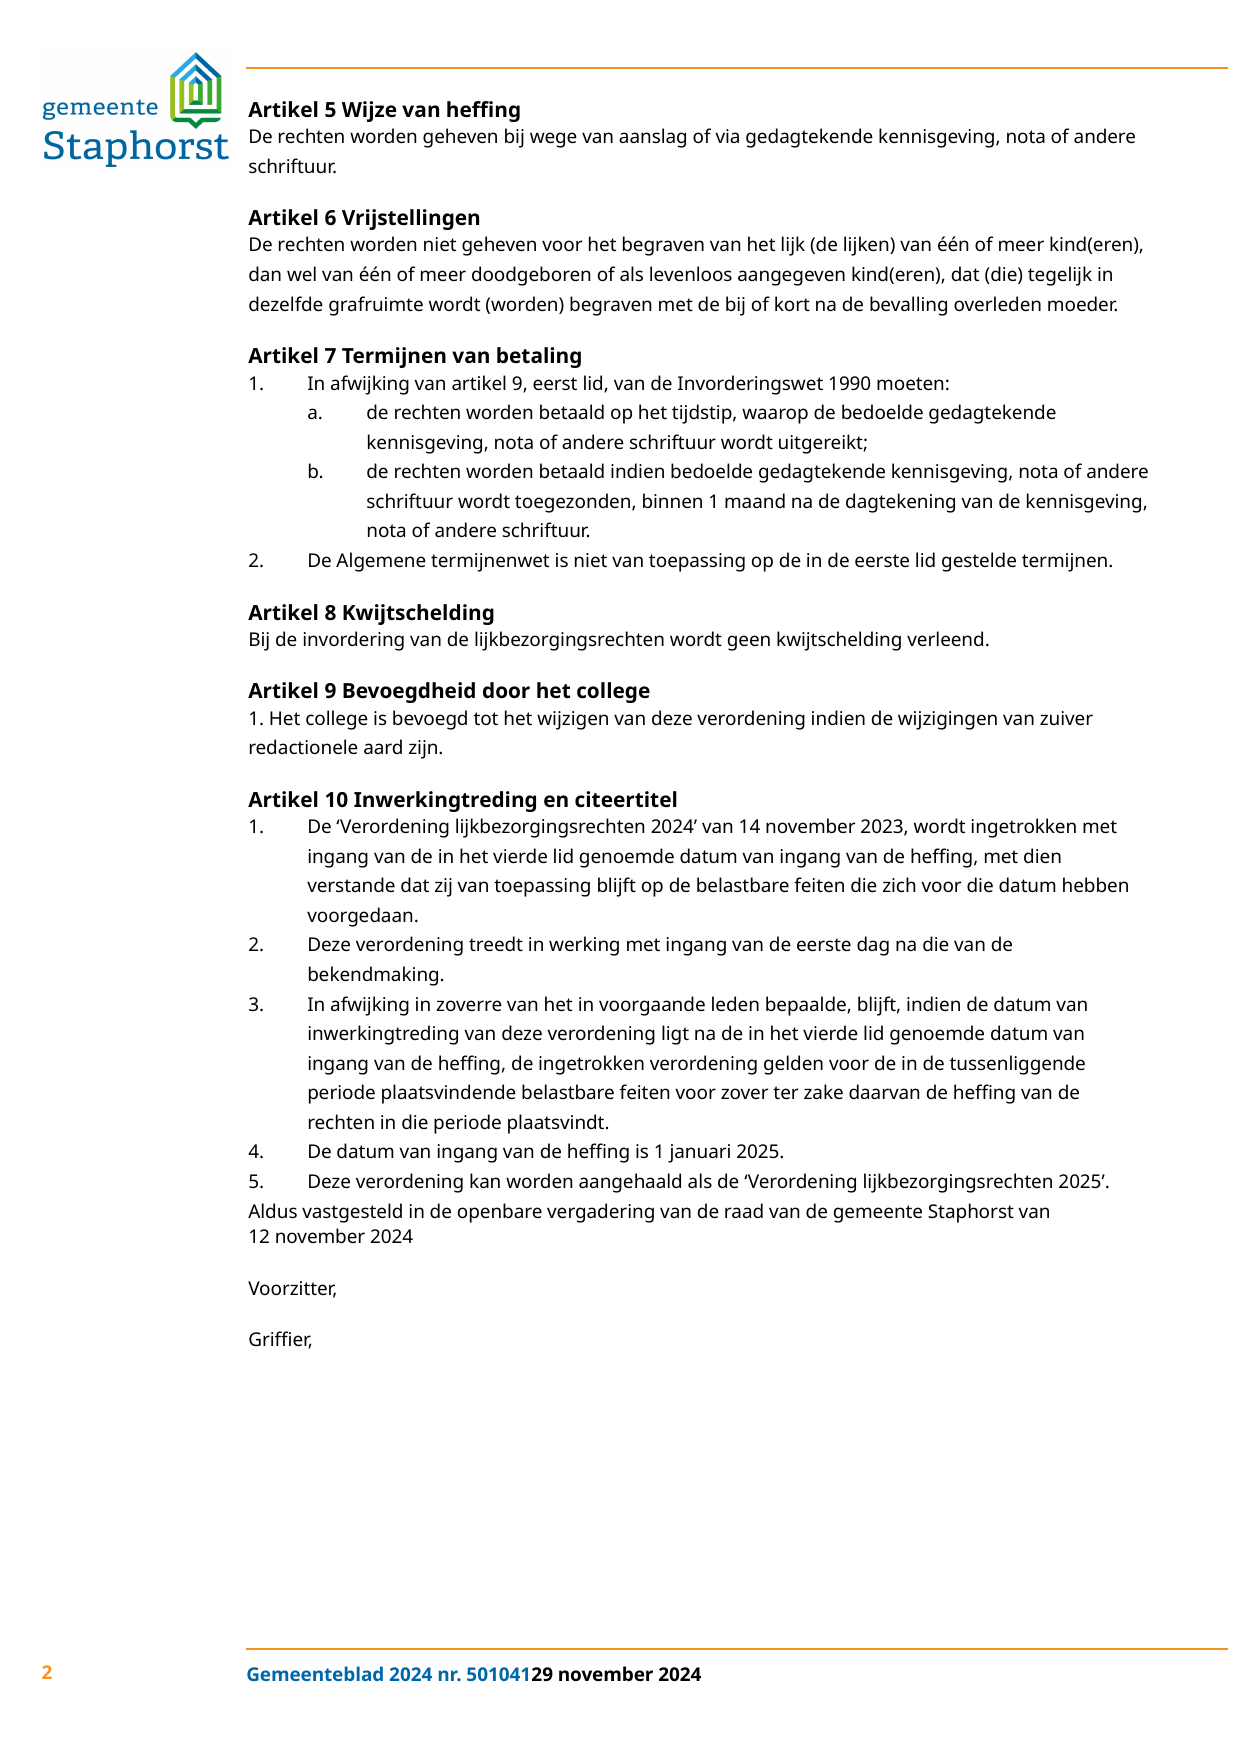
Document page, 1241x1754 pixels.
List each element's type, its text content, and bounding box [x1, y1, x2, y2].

list Deze verordening kan worden aangehaald als de ‘Verordening lijkbezorgingsrechten 2025’. [248, 1168, 1152, 1194]
text Artikel 6 Vrijstellingen [248, 203, 1152, 232]
text Artikel 7 Termijnen van betaling [248, 341, 1152, 370]
list De Algemene termijnenwet is niet van toepassing op de in de eerste lid gestelde termijnen. [248, 547, 1152, 573]
list de rechten worden betaald indien bedoelde gedagtekende kennisgeving, nota of andere schriftuur wordt toegezonden, binnen 1 maand na de dagtekening van de kennisgeving, nota of andere schriftuur. [307, 458, 1152, 543]
text Voorzitter, [248, 1275, 1152, 1301]
list De datum van ingang van de heffing is 1 januari 2025. [248, 1139, 1152, 1164]
text Griffier, [248, 1327, 1152, 1352]
text De rechten worden geheven bij wege van aanslag of via gedagtekende kennisgeving, nota of andere schriftuur. [248, 123, 1152, 178]
text Artikel 8 Kwijtschelding [248, 598, 1152, 626]
text 1. Het college is bevoegd tot het wijzigen van deze verordening indien de wijzigingen van zuiver redactionele aard zijn. [248, 705, 1152, 760]
text De rechten worden niet geheven voor het begraven van het lijk (de lijken) van één of meer kind(eren), dan wel van één of meer doodgeboren of als levenloos aangegeven kind(eren), dat (die) tegelijk in dezelfde grafruimte wordt (worden) begraven met de bij of kort na de bevalling overleden moeder. [248, 232, 1152, 317]
text 12 november 2024 [248, 1224, 1152, 1249]
list Deze verordening treedt in werking met ingang van de eerste dag na die van de bekendmaking. [248, 932, 1152, 987]
list De ‘Verordening lijkbezorgingsrechten 2024’ van 14 november 2023, wordt ingetrokken met ingang van de in het vierde lid genoemde datum van ingang van de heffing, met dien verstande dat zij van toepassing blijft op de belastbare feiten die zich voor die datum hebben voorgedaan. [248, 813, 1152, 928]
text Artikel 5 Wijze van heffing [248, 95, 1152, 123]
list In afwijking in zoverre van het in voorgaande leden bepaalde, blijft, indien de datum van inwerkingtreding van deze verordening ligt na de in het vierde lid genoemde datum van ingang van de heffing, de ingetrokken verordening gelden voor de in de tussenliggende periode plaatsvindende belastbare feiten voor zover ter zake daarvan de heffing van de rechten in die periode plaatsvindt. [248, 991, 1152, 1135]
list de rechten worden betaald op het tijdstip, waarop de bedoelde gedagtekende kennisgeving, nota of andere schriftuur wordt uitgereikt; [307, 399, 1152, 454]
text Bij de invordering van de lijkbezorgingsrechten wordt geen kwijtschelding verleend. [248, 626, 1152, 652]
text Aldus vastgesteld in de openbare vergadering van de raad van de gemeente Staphorst van [248, 1198, 1152, 1224]
text Artikel 9 Bevoegdheid door het college [248, 676, 1152, 705]
picture [41, 47, 231, 172]
list In afwijking van artikel 9, eerst lid, van de Invorderingswet 1990 moeten: [248, 370, 1152, 395]
text Artikel 10 Inwerkingtreding en citeertitel [248, 785, 1152, 813]
